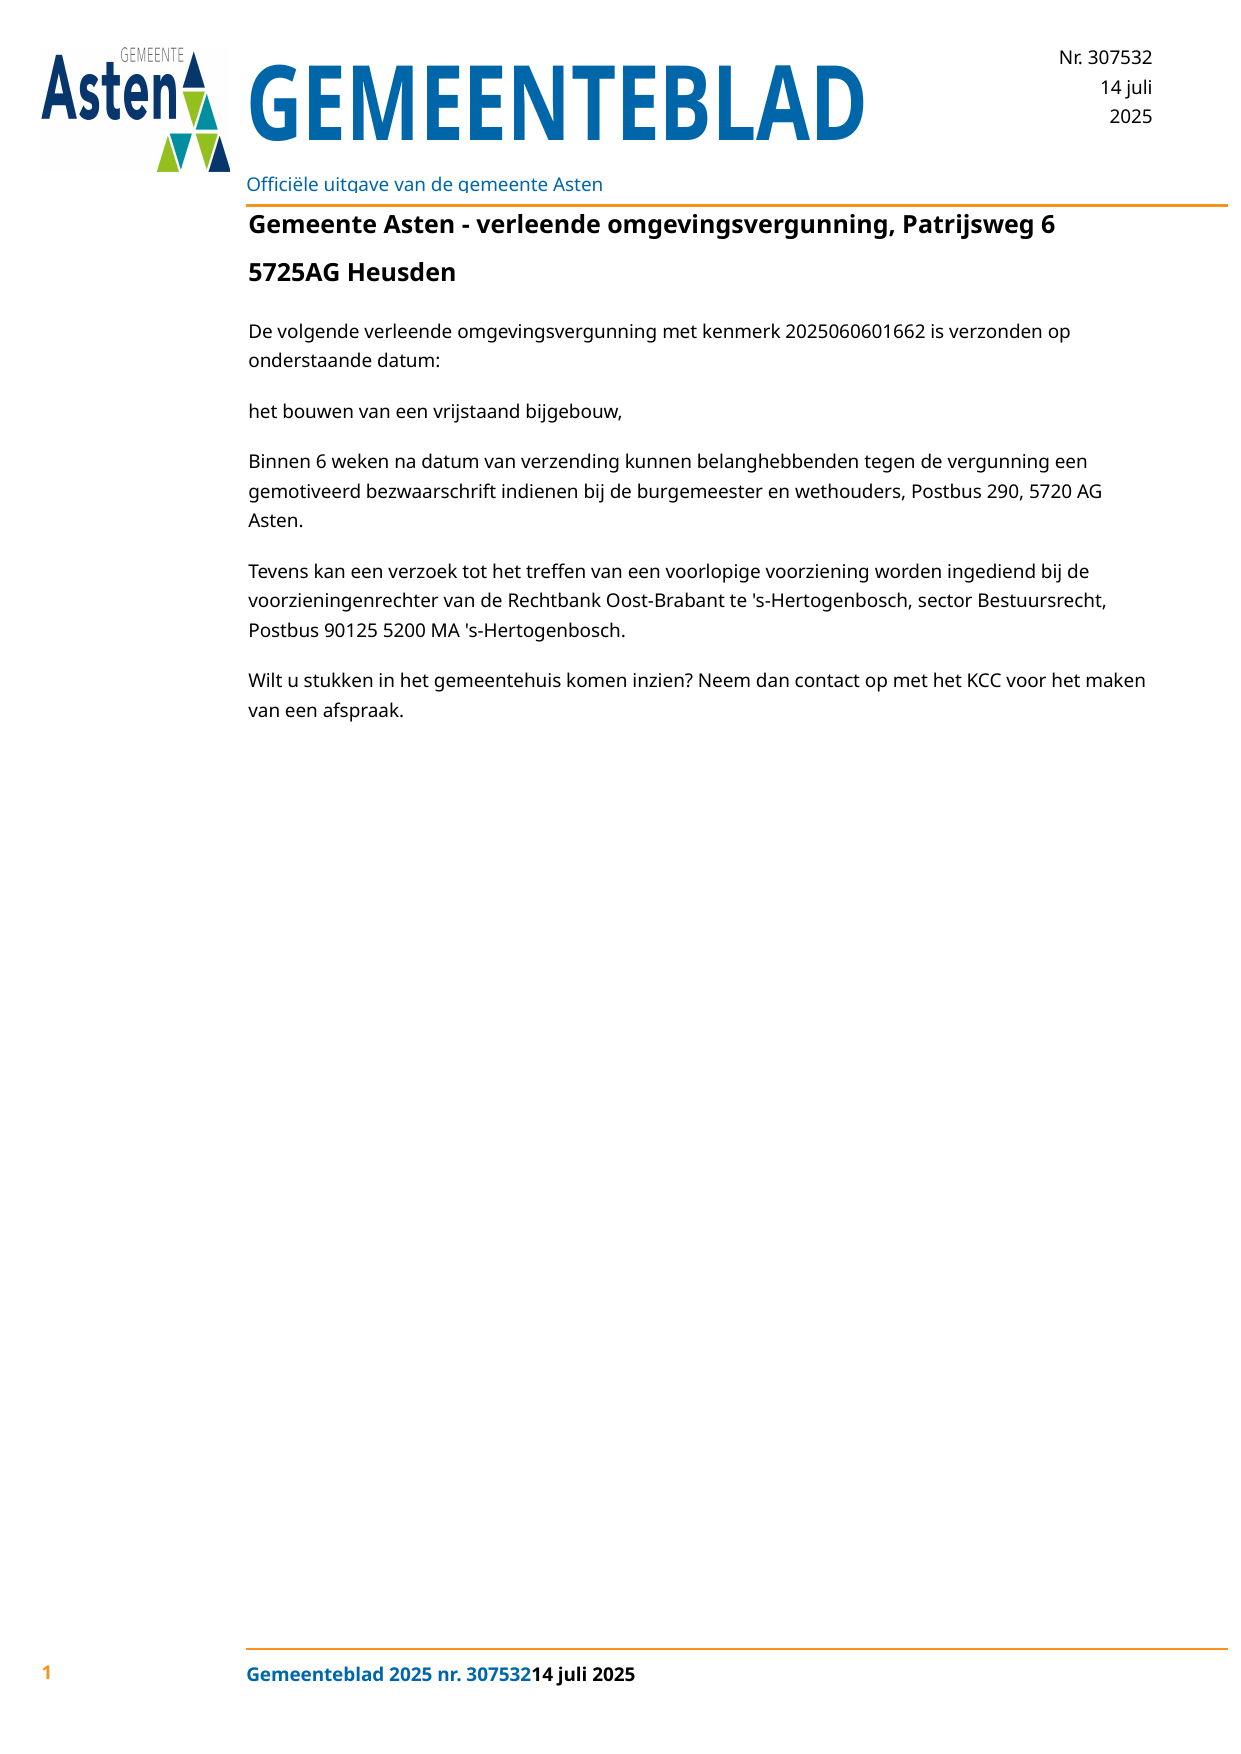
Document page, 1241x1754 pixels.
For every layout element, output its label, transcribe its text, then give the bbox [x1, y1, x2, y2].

text het bouwen van een vrijstaand bijgebouw, [248, 398, 1152, 424]
text Wilt u stukken in het gemeentehuis komen inzien? Neem dan contact op met het KCC voor het maken van een afspraak. [248, 667, 1152, 723]
text Gemeente Asten - verleende omgevingsvergunning, Patrijsweg 6 5725AG Heusden [248, 207, 1152, 288]
text De volgende verleende omgevingsvergunning met kenmerk 2025060601662 is verzonden op onderstaande datum: [248, 318, 1152, 373]
text Tevens kan een verzoek tot het treffen van een voorlopige voorziening worden ingediend bij de voorzieningenrechter van de Rechtbank Oost-Brabant te 's-Hertogenbosch, sector Bestuursrecht, Postbus 90125 5200 MA 's-Hertogenbosch. [248, 558, 1152, 643]
picture [41, 47, 231, 172]
text Binnen 6 weken na datum van verzending kunnen belanghebbenden tegen de vergunning een gemotiveerd bezwaarschrift indienen bij de burgemeester en wethouders, Postbus 290, 5720 AG Asten. [248, 448, 1152, 533]
